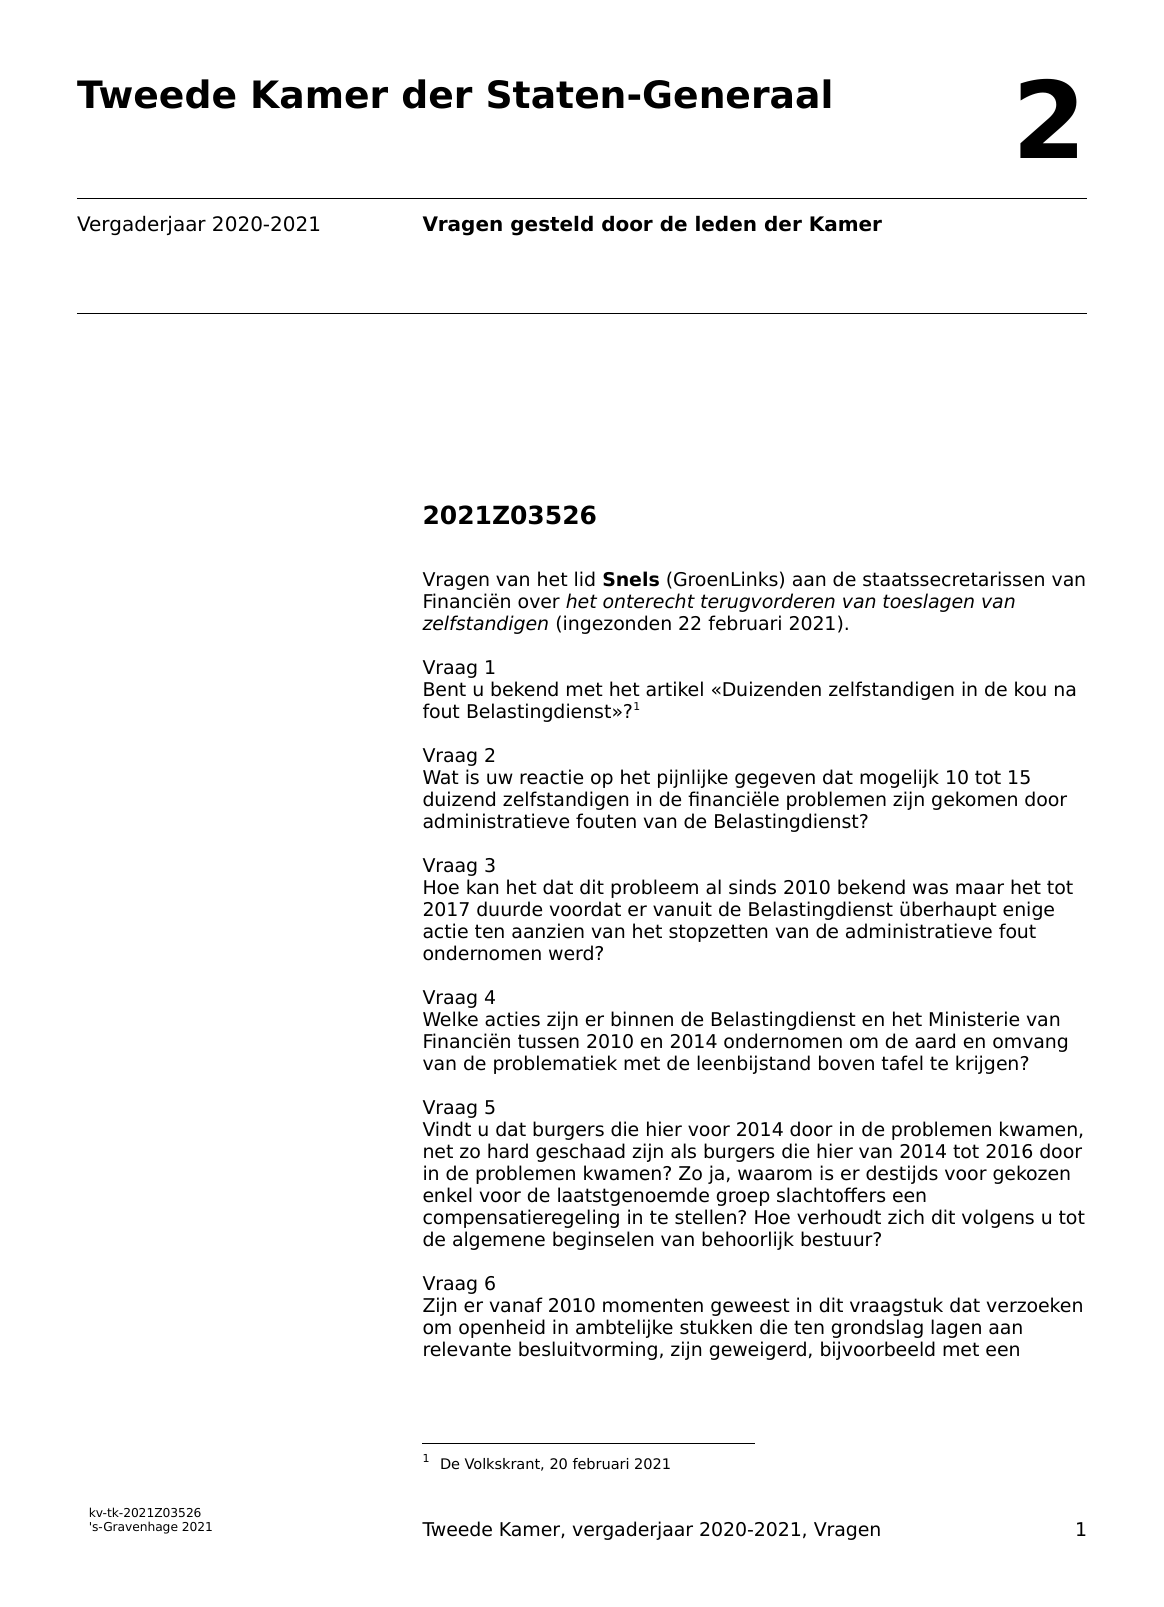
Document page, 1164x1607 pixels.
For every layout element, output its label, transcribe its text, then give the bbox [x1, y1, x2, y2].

table_cell Vragen gesteld door de leden der Kamer [422, 199, 1087, 313]
text Vraag 4 [422, 987, 1087, 1009]
text Wat is uw reactie op het pijnlijke gegeven dat mogelijk 10 tot 15 duizend zelfstandigen in de financiële problemen zijn gekomen door administratieve fouten van de Belastingdienst? [422, 767, 1087, 833]
text Welke acties zijn er binnen de Belastingdienst en het Ministerie van Financiën tussen 2010 en 2014 ondernomen om de aard en omvang van de problematiek met de leenbijstand boven tafel te krijgen? [422, 1009, 1087, 1075]
text 2021Z03526 [422, 501, 1087, 531]
table_header Tweede Kamer der Staten-Generaal [77, 59, 886, 198]
text De Volkskrant, 20 februari 2021 [422, 1452, 1087, 1474]
table_header 2 [886, 59, 1087, 198]
text 's-Gravenhage 2021 [88, 1520, 323, 1534]
table_cell Vergaderjaar 2020-2021 [77, 199, 422, 313]
text Bent u bekend met het artikel «Duizenden zelfstandigen in de kou na fout Belastingdienst»? [422, 679, 1087, 723]
text Vraag 2 [422, 745, 1087, 767]
text Vraag 6 [422, 1273, 1087, 1295]
text Hoe kan het dat dit probleem al sinds 2010 bekend was maar het tot 2017 duurde voordat er vanuit de Belastingdienst überhaupt enige actie ten aanzien van het stopzetten van de administratieve fout ondernomen werd? [422, 877, 1087, 965]
text Vindt u dat burgers die hier voor 2014 door in de problemen kwamen, net zo hard geschaad zijn als burgers die hier van 2014 tot 2016 door in de problemen kwamen? Zo ja, waarom is er destijds voor gekozen enkel voor de laatstgenoemde groep slachtoffers een compensatieregeling in te stellen? Hoe verhoudt zich dit volgens u tot de algemene beginselen van behoorlijk bestuur? [422, 1119, 1087, 1251]
text Zijn er vanaf 2010 momenten geweest in dit vraagstuk dat verzoeken om openheid in ambtelijke stukken die ten grondslag lagen aan relevante besluitvorming, zijn geweigerd, bijvoorbeeld met een [422, 1295, 1087, 1361]
text kv-tk-2021Z03526 [88, 1506, 323, 1520]
text Vraag 5 [422, 1097, 1087, 1119]
text Vraag 1 [422, 657, 1087, 679]
text Vragen van het lid Snels (GroenLinks) aan de staatssecretarissen van Financiën over het onterecht terugvorderen van toeslagen van zelfstandigen (ingezonden 22 februari 2021). [422, 569, 1087, 635]
text Vraag 3 [422, 855, 1087, 877]
